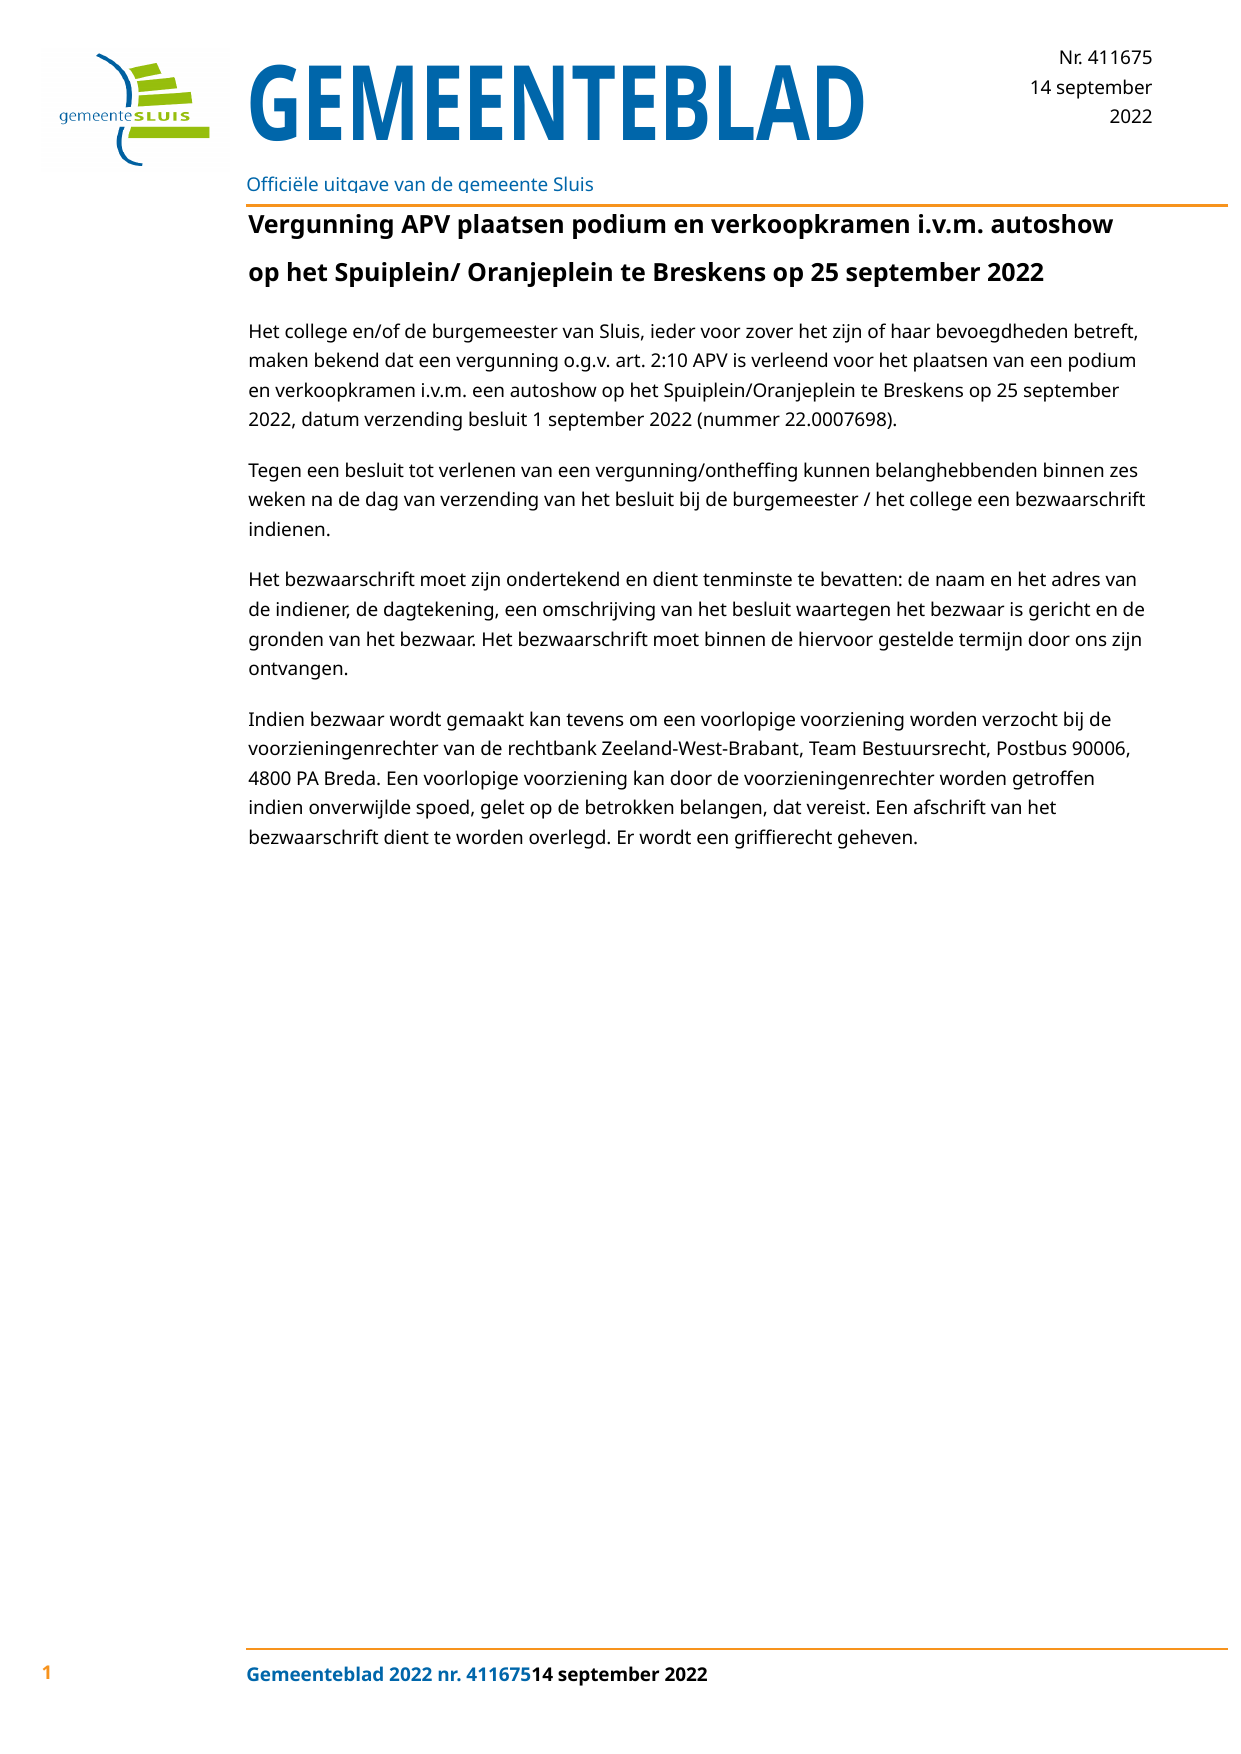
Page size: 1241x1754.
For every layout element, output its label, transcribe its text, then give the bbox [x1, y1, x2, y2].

text Indien bezwaar wordt gemaakt kan tevens om een voorlopige voorziening worden verzocht bij de voorzieningenrechter van de rechtbank Zeeland-West-Brabant, Team Bestuursrecht, Postbus 90006, 4800 PA Breda. Een voorlopige voorziening kan door de voorzieningenrechter worden getroffen indien onverwijlde spoed, gelet op de betrokken belangen, dat vereist. Een afschrift van het bezwaarschrift dient te worden overlegd. Er wordt een griffierecht geheven. [248, 706, 1152, 850]
picture [41, 47, 231, 172]
text Het college en/of de burgemeester van Sluis, ieder voor zover het zijn of haar bevoegdheden betreft, maken bekend dat een vergunning o.g.v. art. 2:10 APV is verleend voor het plaatsen van een podium en verkoopkramen i.v.m. een autoshow op het Spuiplein/Oranjeplein te Breskens op 25 september 2022, datum verzending besluit 1 september 2022 (nummer 22.0007698). [248, 318, 1152, 432]
text Tegen een besluit tot verlenen van een vergunning/ontheffing kunnen belanghebbenden binnen zes weken na de dag van verzending van het besluit bij de burgemeester / het college een bezwaarschrift indienen. [248, 457, 1152, 542]
text Het bezwaarschrift moet zijn ondertekend en dient tenminste te bevatten: de naam en het adres van de indiener, de dagtekening, een omschrijving van het besluit waartegen het bezwaar is gericht en de gronden van het bezwaar. Het bezwaarschrift moet binnen de hiervoor gestelde termijn door ons zijn ontvangen. [248, 567, 1152, 681]
text Vergunning APV plaatsen podium en verkoopkramen i.v.m. autoshow op het Spuiplein/ Oranjeplein te Breskens op 25 september 2022 [248, 207, 1152, 288]
